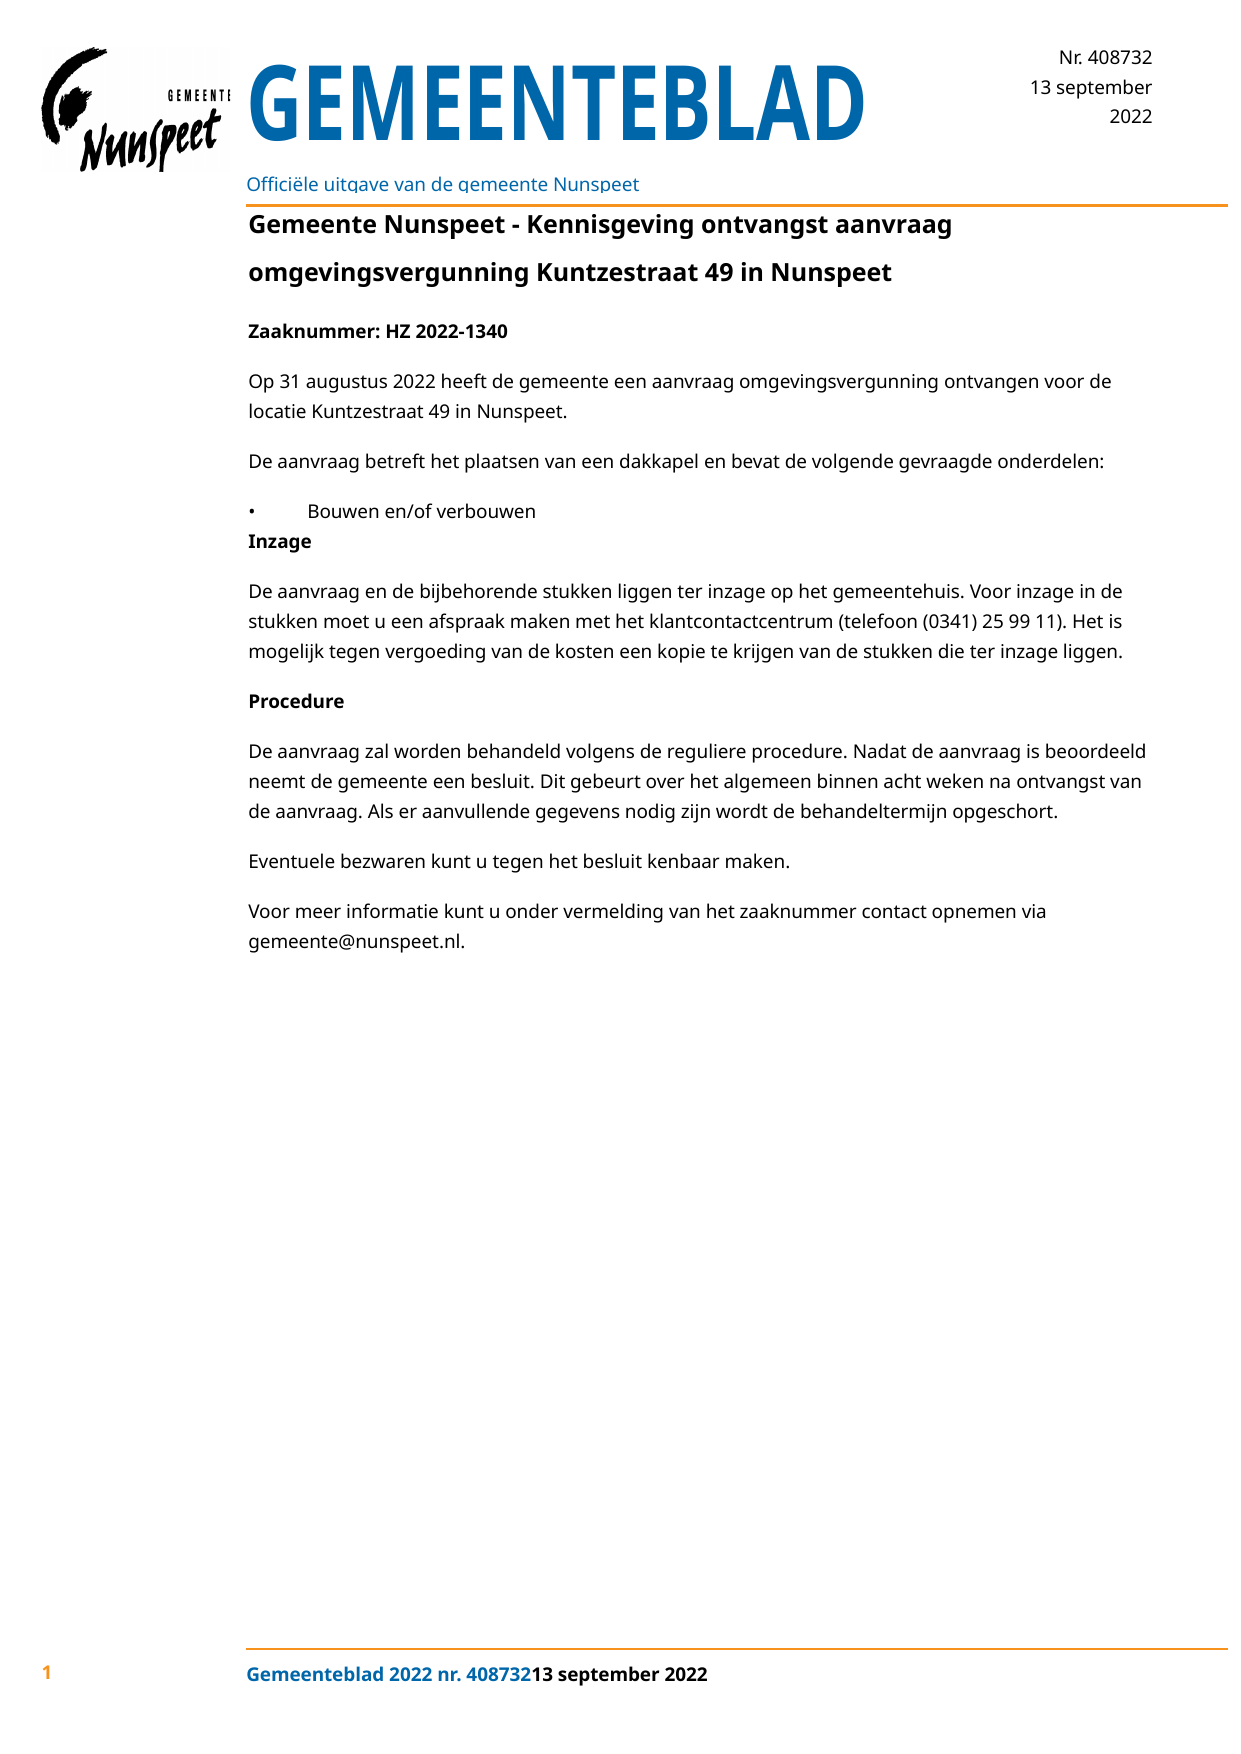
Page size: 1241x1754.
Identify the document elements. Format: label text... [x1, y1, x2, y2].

text De aanvraag en de bijbehorende stukken liggen ter inzage op het gemeentehuis. Voor inzage in de stukken moet u een afspraak maken met het klantcontactcentrum (telefoon (0341) 25 99 11). Het is mogelijk tegen vergoeding van de kosten een kopie te krijgen van de stukken die ter inzage liggen. [248, 579, 1152, 664]
text Zaaknummer: HZ 2022-1340 [248, 318, 1152, 344]
text De aanvraag zal worden behandeld volgens de reguliere procedure. Nadat de aanvraag is beoordeeld neemt de gemeente een besluit. Dit gebeurt over het algemeen binnen acht weken na ontvangst van de aanvraag. Als er aanvullende gegevens nodig zijn wordt de behandeltermijn opgeschort. [248, 739, 1152, 824]
text Gemeente Nunspeet - Kennisgeving ontvangst aanvraag omgevingsvergunning Kuntzestraat 49 in Nunspeet [248, 207, 1152, 288]
text Voor meer informatie kunt u onder vermelding van het zaaknummer contact opnemen via gemeente@nunspeet.nl. [248, 899, 1152, 954]
text Op 31 augustus 2022 heeft de gemeente een aanvraag omgevingsvergunning ontvangen voor de locatie Kuntzestraat 49 in Nunspeet. [248, 368, 1152, 424]
text Eventuele bezwaren kunt u tegen het besluit kenbaar maken. [248, 848, 1152, 874]
text Inzage [248, 528, 1152, 554]
text De aanvraag betreft het plaatsen van een dakkapel en bevat de volgende gevraagde onderdelen: [248, 448, 1152, 474]
list Bouwen en/of verbouwen [248, 499, 1152, 524]
text Procedure [248, 688, 1152, 714]
picture [41, 47, 231, 172]
